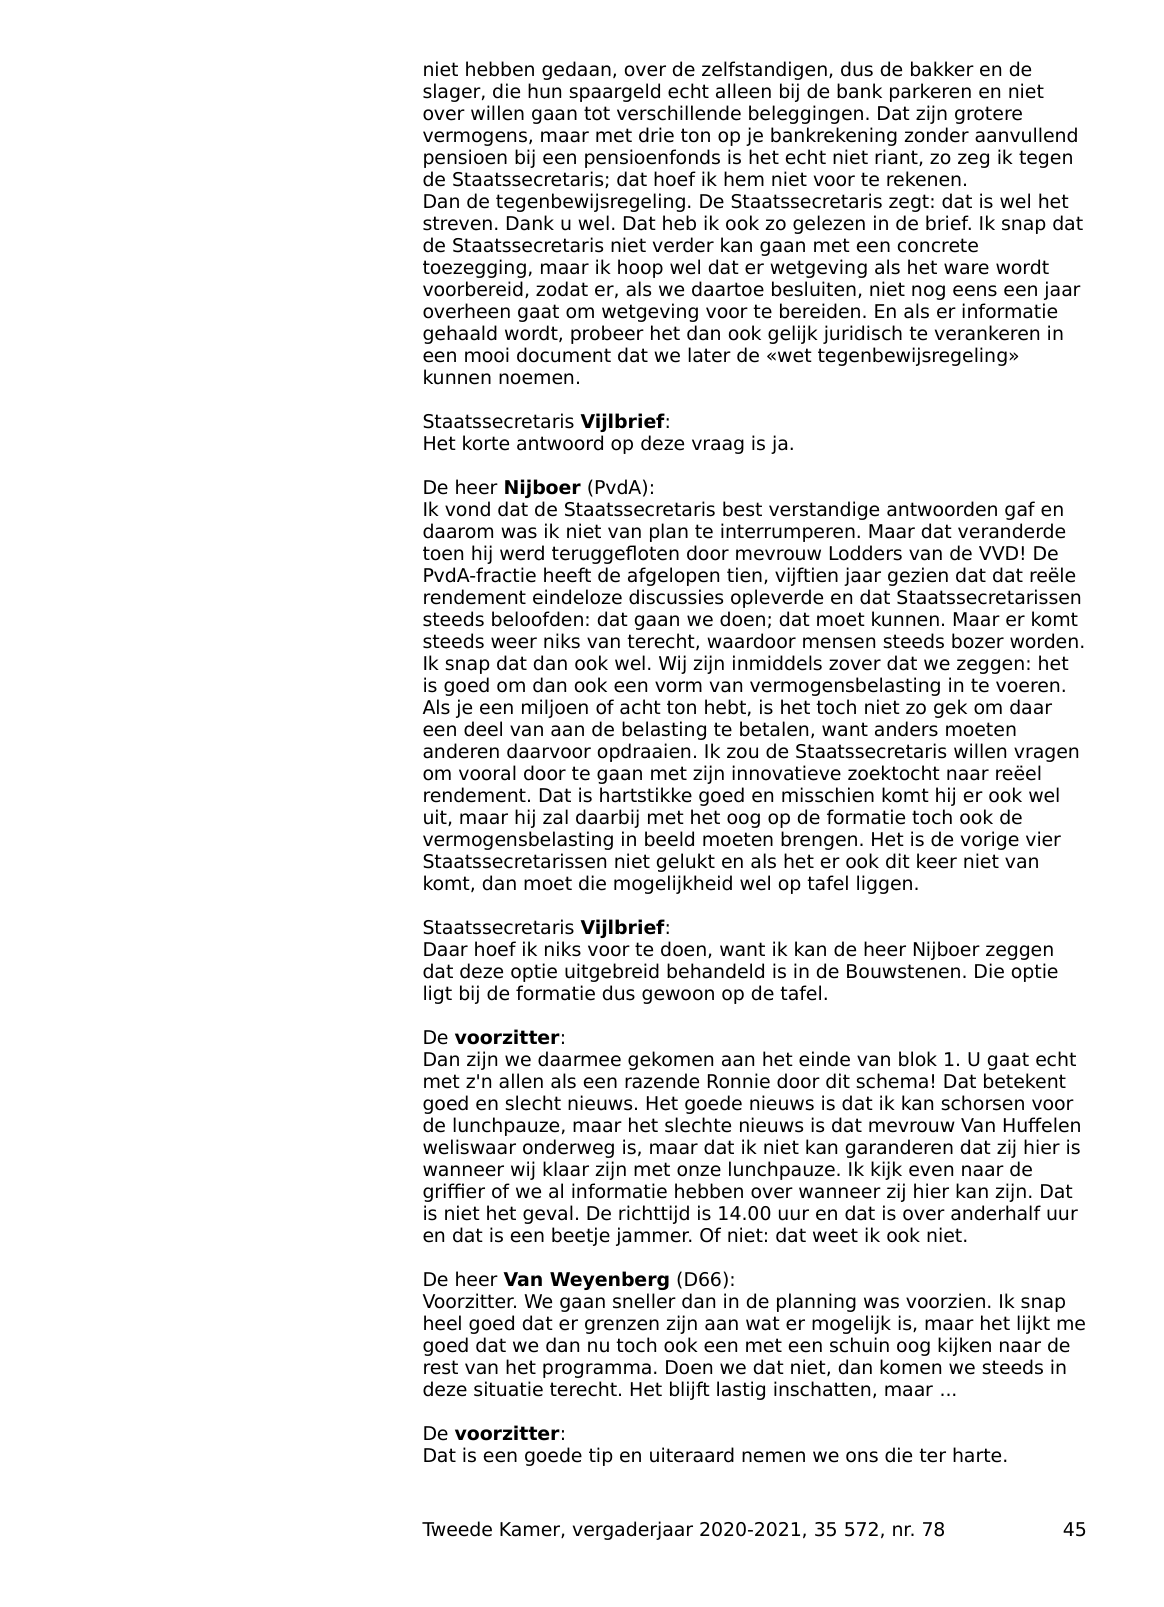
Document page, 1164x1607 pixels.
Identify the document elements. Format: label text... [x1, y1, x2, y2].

text Het korte antwoord op deze vraag is ja. [422, 433, 1087, 455]
text niet hebben gedaan, over de zelfstandigen, dus de bakker en de slager, die hun spaargeld echt alleen bij de bank parkeren en niet over willen gaan tot verschillende beleggingen. Dat zijn grotere vermogens, maar met drie ton op je bankrekening zonder aanvullend pensioen bij een pensioenfonds is het echt niet riant, zo zeg ik tegen de Staatssecretaris; dat hoef ik hem niet voor te rekenen. [422, 59, 1087, 191]
text De heer Van Weyenberg (D66): [422, 1269, 1087, 1291]
text Dan zijn we daarmee gekomen aan het einde van blok 1. U gaat echt met z'n allen als een razende Ronnie door dit schema! Dat betekent goed en slecht nieuws. Het goede nieuws is dat ik kan schorsen voor de lunchpauze, maar het slechte nieuws is dat mevrouw Van Huffelen weliswaar onderweg is, maar dat ik niet kan garanderen dat zij hier is wanneer wij klaar zijn met onze lunchpauze. Ik kijk even naar de griffier of we al informatie hebben over wanneer zij hier kan zijn. Dat is niet het geval. De richttijd is 14.00 uur en dat is over anderhalf uur en dat is een beetje jammer. Of niet: dat weet ik ook niet. [422, 1049, 1087, 1247]
text De voorzitter: [422, 1423, 1087, 1445]
text Staatssecretaris Vijlbrief: [422, 411, 1087, 433]
text Ik vond dat de Staatssecretaris best verstandige antwoorden gaf en daarom was ik niet van plan te interrumperen. Maar dat veranderde toen hij werd teruggefloten door mevrouw Lodders van de VVD! De PvdA-fractie heeft de afgelopen tien, vijftien jaar gezien dat dat reële rendement eindeloze discussies opleverde en dat Staatssecretarissen steeds beloofden: dat gaan we doen; dat moet kunnen. Maar er komt steeds weer niks van terecht, waardoor mensen steeds bozer worden. Ik snap dat dan ook wel. Wij zijn inmiddels zover dat we zeggen: het is goed om dan ook een vorm van vermogensbelasting in te voeren. Als je een miljoen of acht ton hebt, is het toch niet zo gek om daar een deel van aan de belasting te betalen, want anders moeten anderen daarvoor opdraaien. Ik zou de Staatssecretaris willen vragen om vooral door te gaan met zijn innovatieve zoektocht naar reëel rendement. Dat is hartstikke goed en misschien komt hij er ook wel uit, maar hij zal daarbij met het oog op de formatie toch ook de vermogensbelasting in beeld moeten brengen. Het is de vorige vier Staatssecretarissen niet gelukt en als het er ook dit keer niet van komt, dan moet die mogelijkheid wel op tafel liggen. [422, 499, 1087, 895]
text Dat is een goede tip en uiteraard nemen we ons die ter harte. [422, 1445, 1087, 1467]
text Staatssecretaris Vijlbrief: [422, 917, 1087, 939]
text De heer Nijboer (PvdA): [422, 477, 1087, 499]
text De voorzitter: [422, 1027, 1087, 1049]
text Dan de tegenbewijsregeling. De Staatssecretaris zegt: dat is wel het streven. Dank u wel. Dat heb ik ook zo gelezen in de brief. Ik snap dat de Staatssecretaris niet verder kan gaan met een concrete toezegging, maar ik hoop wel dat er wetgeving als het ware wordt voorbereid, zodat er, als we daartoe besluiten, niet nog eens een jaar overheen gaat om wetgeving voor te bereiden. En als er informatie gehaald wordt, probeer het dan ook gelijk juridisch te verankeren in een mooi document dat we later de «wet tegenbewijsregeling» kunnen noemen. [422, 191, 1087, 389]
text Daar hoef ik niks voor te doen, want ik kan de heer Nijboer zeggen dat deze optie uitgebreid behandeld is in de Bouwstenen. Die optie ligt bij de formatie dus gewoon op de tafel. [422, 939, 1087, 1005]
text Voorzitter. We gaan sneller dan in de planning was voorzien. Ik snap heel goed dat er grenzen zijn aan wat er mogelijk is, maar het lijkt me goed dat we dan nu toch ook een met een schuin oog kijken naar de rest van het programma. Doen we dat niet, dan komen we steeds in deze situatie terecht. Het blijft lastig inschatten, maar ... [422, 1291, 1087, 1401]
